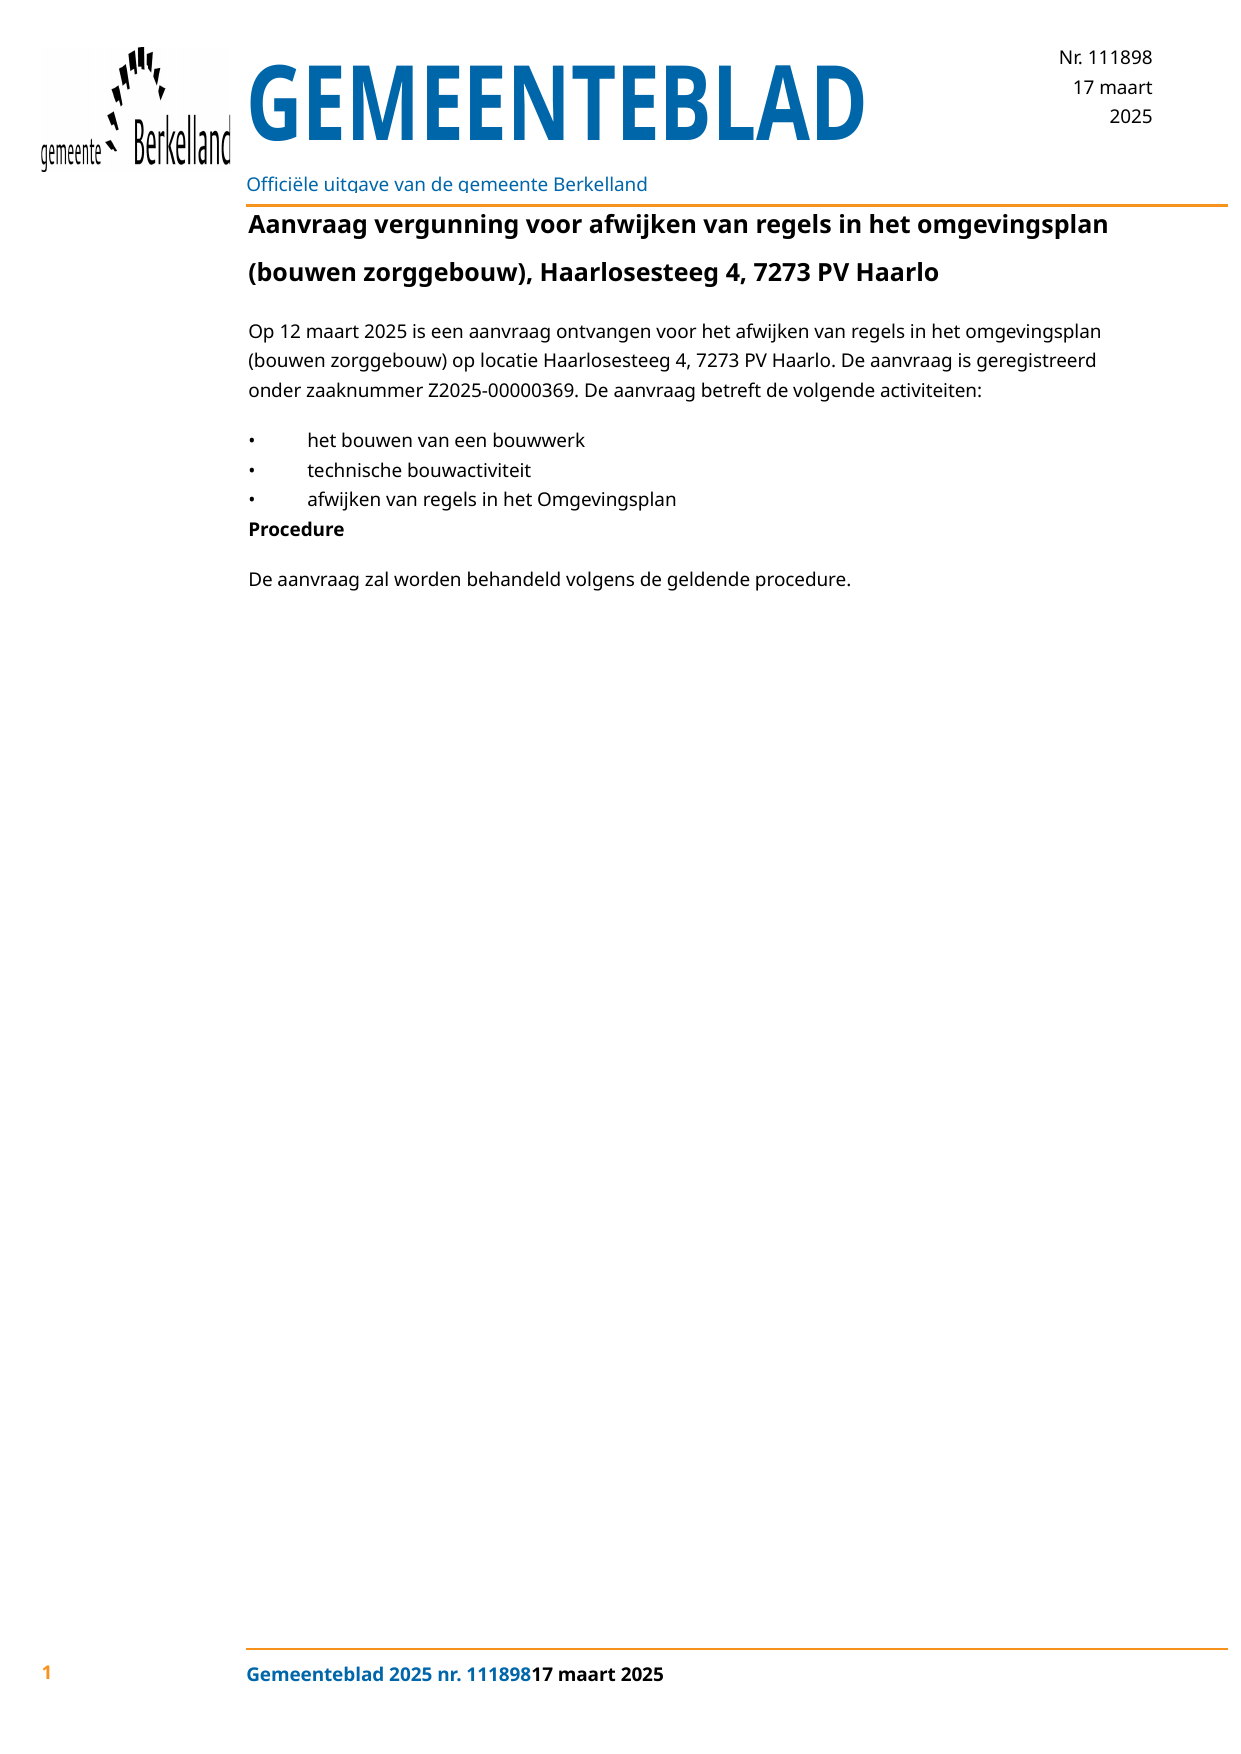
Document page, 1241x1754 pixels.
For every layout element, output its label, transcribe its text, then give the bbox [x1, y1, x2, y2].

list het bouwen van een bouwwerk [248, 427, 1152, 453]
text Procedure [248, 516, 1152, 542]
list technische bouwactiviteit [248, 457, 1152, 483]
text De aanvraag zal worden behandeld volgens de geldende procedure. [248, 567, 1152, 592]
picture [41, 47, 231, 172]
text Aanvraag vergunning voor afwijken van regels in het omgevingsplan (bouwen zorggebouw), Haarlosesteeg 4, 7273 PV Haarlo [248, 207, 1152, 288]
text Op 12 maart 2025 is een aanvraag ontvangen voor het afwijken van regels in het omgevingsplan (bouwen zorggebouw) op locatie Haarlosesteeg 4, 7273 PV Haarlo. De aanvraag is geregistreerd onder zaaknummer Z2025-00000369. De aanvraag betreft de volgende activiteiten: [248, 318, 1152, 403]
list afwijken van regels in het Omgevingsplan [248, 487, 1152, 512]
